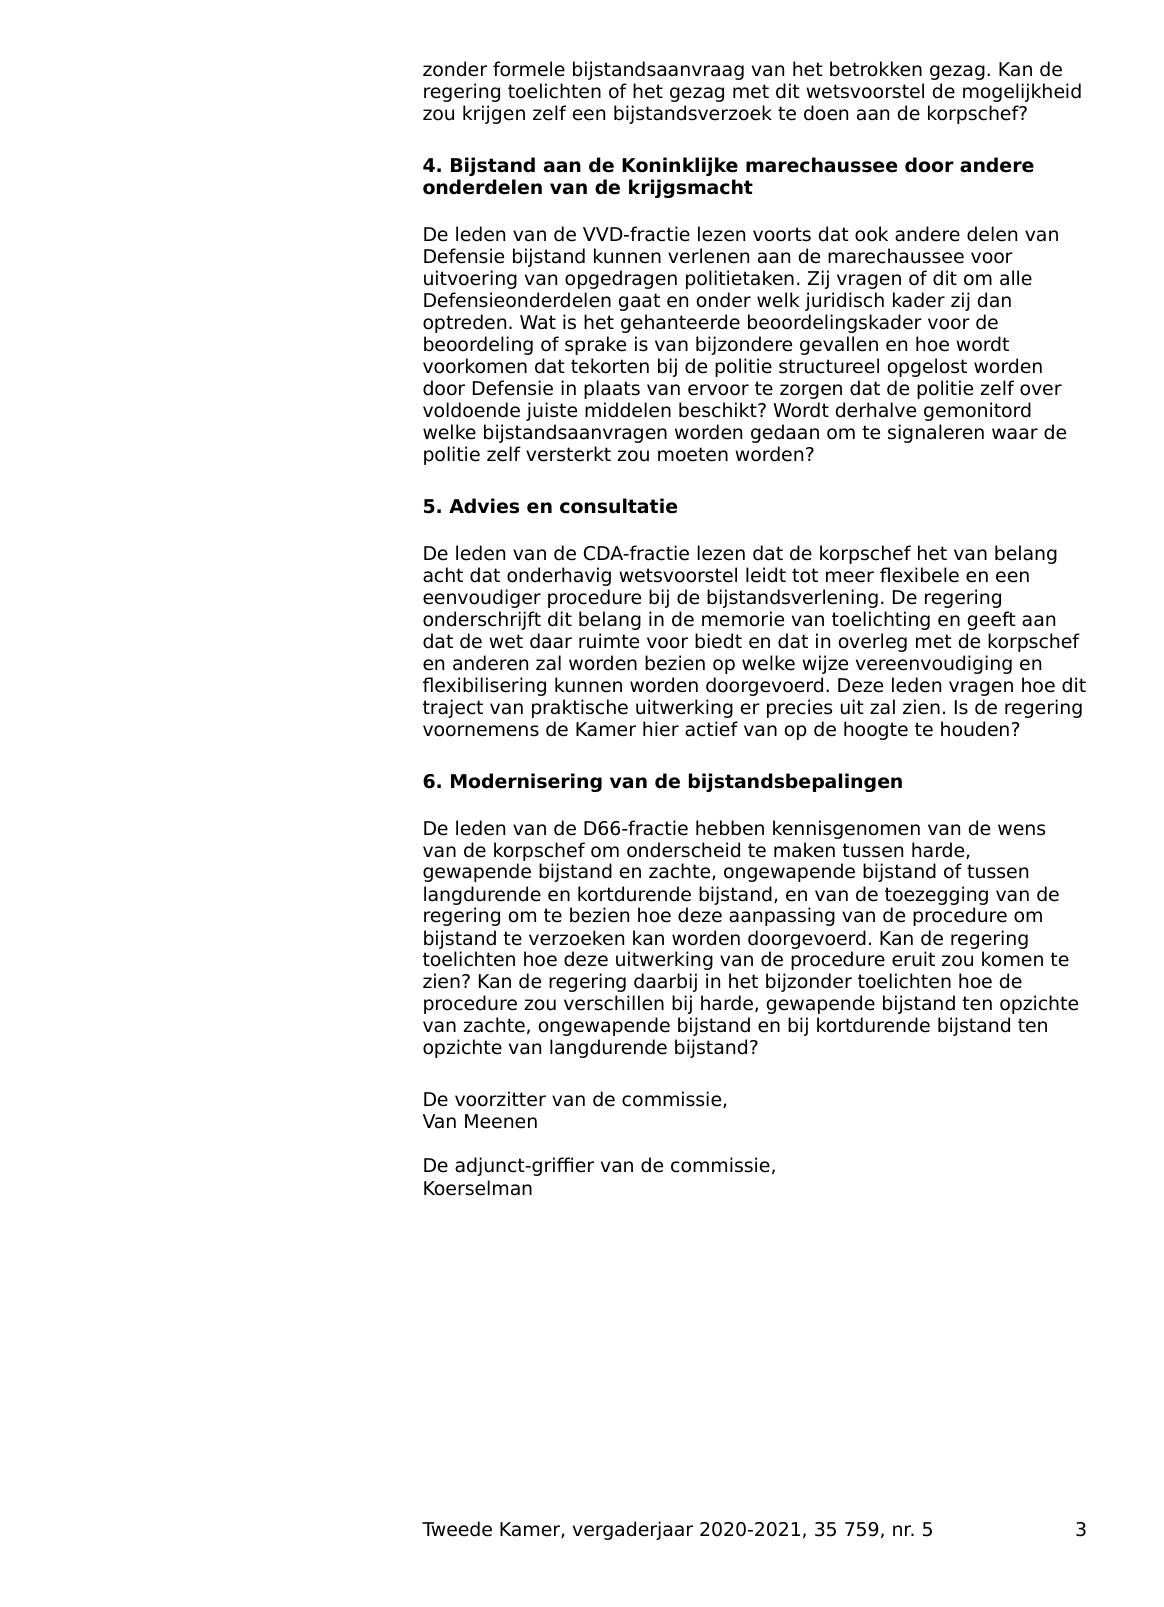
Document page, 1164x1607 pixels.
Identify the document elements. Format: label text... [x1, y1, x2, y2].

subtitle 6. Modernisering van de bijstandsbepalingen [422, 771, 1087, 792]
text De leden van de VVD-fractie lezen voorts dat ook andere delen van Defensie bijstand kunnen verlenen aan de marechaussee voor uitvoering van opgedragen politietaken. Zij vragen of dit om alle Defensieonderdelen gaat en onder welk juridisch kader zij dan optreden. Wat is het gehanteerde beoordelingskader voor de beoordeling of sprake is van bijzondere gevallen en hoe wordt voorkomen dat tekorten bij de politie structureel opgelost worden door Defensie in plaats van ervoor te zorgen dat de politie zelf over voldoende juiste middelen beschikt? Wordt derhalve gemonitord welke bijstandsaanvragen worden gedaan om te signaleren waar de politie zelf versterkt zou moeten worden? [422, 224, 1087, 466]
text De leden van de D66-fractie hebben kennisgenomen van de wens van de korpschef om onderscheid te maken tussen harde, gewapende bijstand en zachte, ongewapende bijstand of tussen langdurende en kortdurende bijstand, en van de toezegging van de regering om te bezien hoe deze aanpassing van de procedure om bijstand te verzoeken kan worden doorgevoerd. Kan de regering toelichten hoe deze uitwerking van de procedure eruit zou komen te zien? Kan de regering daarbij in het bijzonder toelichten hoe de procedure zou verschillen bij harde, gewapende bijstand ten opzichte van zachte, ongewapende bijstand en bij kortdurende bijstand ten opzichte van langdurende bijstand? [422, 817, 1087, 1059]
text De leden van de CDA-fractie lezen dat de korpschef het van belang acht dat onderhavig wetsvoorstel leidt tot meer flexibele en een eenvoudiger procedure bij de bijstandsverlening. De regering onderschrijft dit belang in de memorie van toelichting en geeft aan dat de wet daar ruimte voor biedt en dat in overleg met de korpschef en anderen zal worden bezien op welke wijze vereenvoudiging en flexibilisering kunnen worden doorgevoerd. Deze leden vragen hoe dit traject van praktische uitwerking er precies uit zal zien. Is de regering voornemens de Kamer hier actief van op de hoogte te houden? [422, 543, 1087, 741]
subtitle 5. Advies en consultatie [422, 496, 1087, 518]
text zonder formele bijstandsaanvraag van het betrokken gezag. Kan de regering toelichten of het gezag met dit wetsvoorstel de mogelijkheid zou krijgen zelf een bijstandsverzoek te doen aan de korpschef? [422, 59, 1087, 125]
text De adjunct-griffier van de commissie, Koerselman [422, 1155, 1087, 1199]
subtitle 4. Bijstand aan de Koninklijke marechaussee door andere onderdelen van de krijgsmacht [422, 155, 1087, 199]
text De voorzitter van de commissie, Van Meenen [422, 1089, 1087, 1133]
